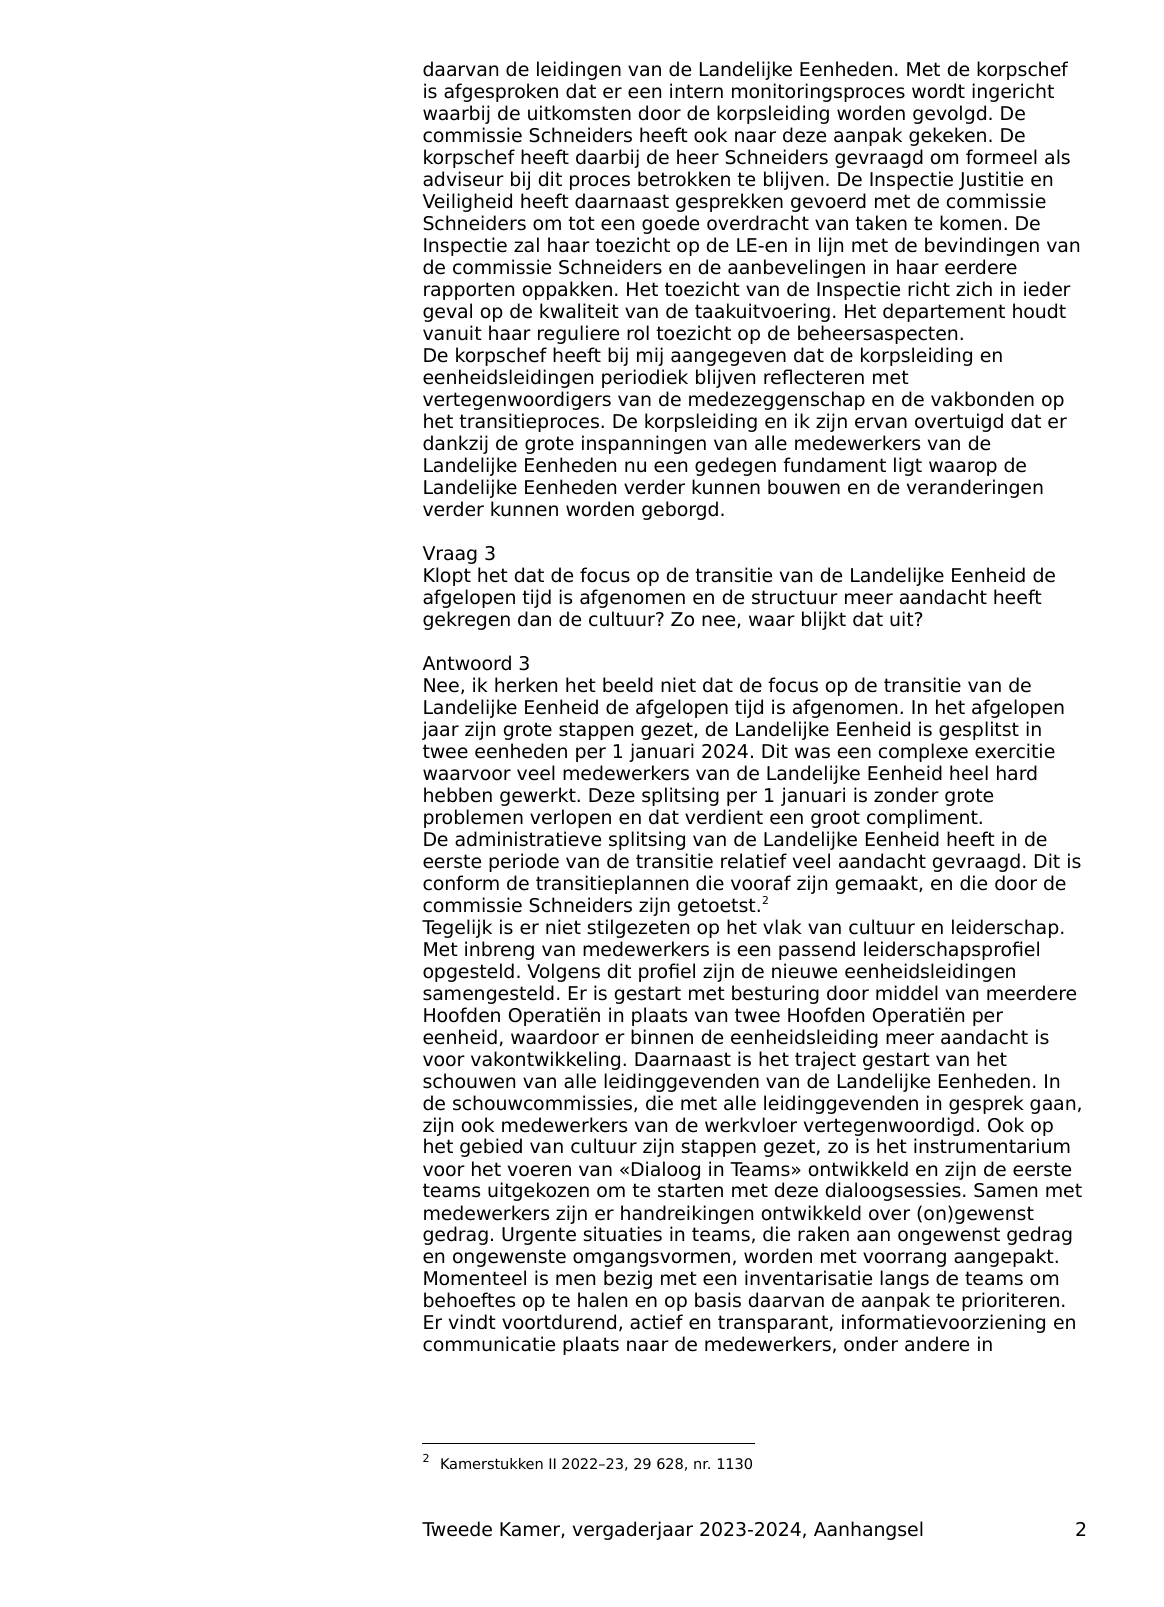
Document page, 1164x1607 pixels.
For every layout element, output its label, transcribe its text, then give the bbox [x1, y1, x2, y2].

text Nee, ik herken het beeld niet dat de focus op de transitie van de Landelijke Eenheid de afgelopen tijd is afgenomen. In het afgelopen jaar zijn grote stappen gezet, de Landelijke Eenheid is gesplitst in twee eenheden per 1 januari 2024. Dit was een complexe exercitie waarvoor veel medewerkers van de Landelijke Eenheid heel hard hebben gewerkt. Deze splitsing per 1 januari is zonder grote problemen verlopen en dat verdient een groot compliment. [422, 675, 1087, 829]
text De administratieve splitsing van de Landelijke Eenheid heeft in de eerste periode van de transitie relatief veel aandacht gevraagd. Dit is conform de transitieplannen die vooraf zijn gemaakt, en die door de commissie Schneiders zijn getoetst. [422, 829, 1087, 917]
text Kamerstukken II 2022–23, 29 628, nr. 1130 [422, 1452, 1087, 1474]
text Antwoord 3 [422, 653, 1087, 675]
text daarvan de leidingen van de Landelijke Eenheden. Met de korpschef is afgesproken dat er een intern monitoringsproces wordt ingericht waarbij de uitkomsten door de korpsleiding worden gevolgd. De commissie Schneiders heeft ook naar deze aanpak gekeken. De korpschef heeft daarbij de heer Schneiders gevraagd om formeel als adviseur bij dit proces betrokken te blijven. De Inspectie Justitie en Veiligheid heeft daarnaast gesprekken gevoerd met de commissie Schneiders om tot een goede overdracht van taken te komen. De Inspectie zal haar toezicht op de LE-en in lijn met de bevindingen van de commissie Schneiders en de aanbevelingen in haar eerdere rapporten oppakken. Het toezicht van de Inspectie richt zich in ieder geval op de kwaliteit van de taakuitvoering. Het departement houdt vanuit haar reguliere rol toezicht op de beheersaspecten. [422, 59, 1087, 345]
text Tegelijk is er niet stilgezeten op het vlak van cultuur en leiderschap. Met inbreng van medewerkers is een passend leiderschapsprofiel opgesteld. Volgens dit profiel zijn de nieuwe eenheidsleidingen samengesteld. Er is gestart met besturing door middel van meerdere Hoofden Operatiën in plaats van twee Hoofden Operatiën per eenheid, waardoor er binnen de eenheidsleiding meer aandacht is voor vakontwikkeling. Daarnaast is het traject gestart van het schouwen van alle leidinggevenden van de Landelijke Eenheden. In de schouwcommissies, die met alle leidinggevenden in gesprek gaan, zijn ook medewerkers van de werkvloer vertegenwoordigd. Ook op het gebied van cultuur zijn stappen gezet, zo is het instrumentarium voor het voeren van «Dialoog in Teams» ontwikkeld en zijn de eerste teams uitgekozen om te starten met deze dialoogsessies. Samen met medewerkers zijn er handreikingen ontwikkeld over (on)gewenst gedrag. Urgente situaties in teams, die raken aan ongewenst gedrag en ongewenste omgangsvormen, worden met voorrang aangepakt. Momenteel is men bezig met een inventarisatie langs de teams om behoeftes op te halen en op basis daarvan de aanpak te prioriteren. Er vindt voortdurend, actief en transparant, informatievoorziening en communicatie plaats naar de medewerkers, onder andere in [422, 917, 1087, 1356]
text De korpschef heeft bij mij aangegeven dat de korpsleiding en eenheidsleidingen periodiek blijven reflecteren met vertegenwoordigers van de medezeggenschap en de vakbonden op het transitieproces. De korpsleiding en ik zijn ervan overtuigd dat er dankzij de grote inspanningen van alle medewerkers van de Landelijke Eenheden nu een gedegen fundament ligt waarop de Landelijke Eenheden verder kunnen bouwen en de veranderingen verder kunnen worden geborgd. [422, 345, 1087, 521]
text Klopt het dat de focus op de transitie van de Landelijke Eenheid de afgelopen tijd is afgenomen en de structuur meer aandacht heeft gekregen dan de cultuur? Zo nee, waar blijkt dat uit? [422, 565, 1087, 631]
text Vraag 3 [422, 543, 1087, 565]
